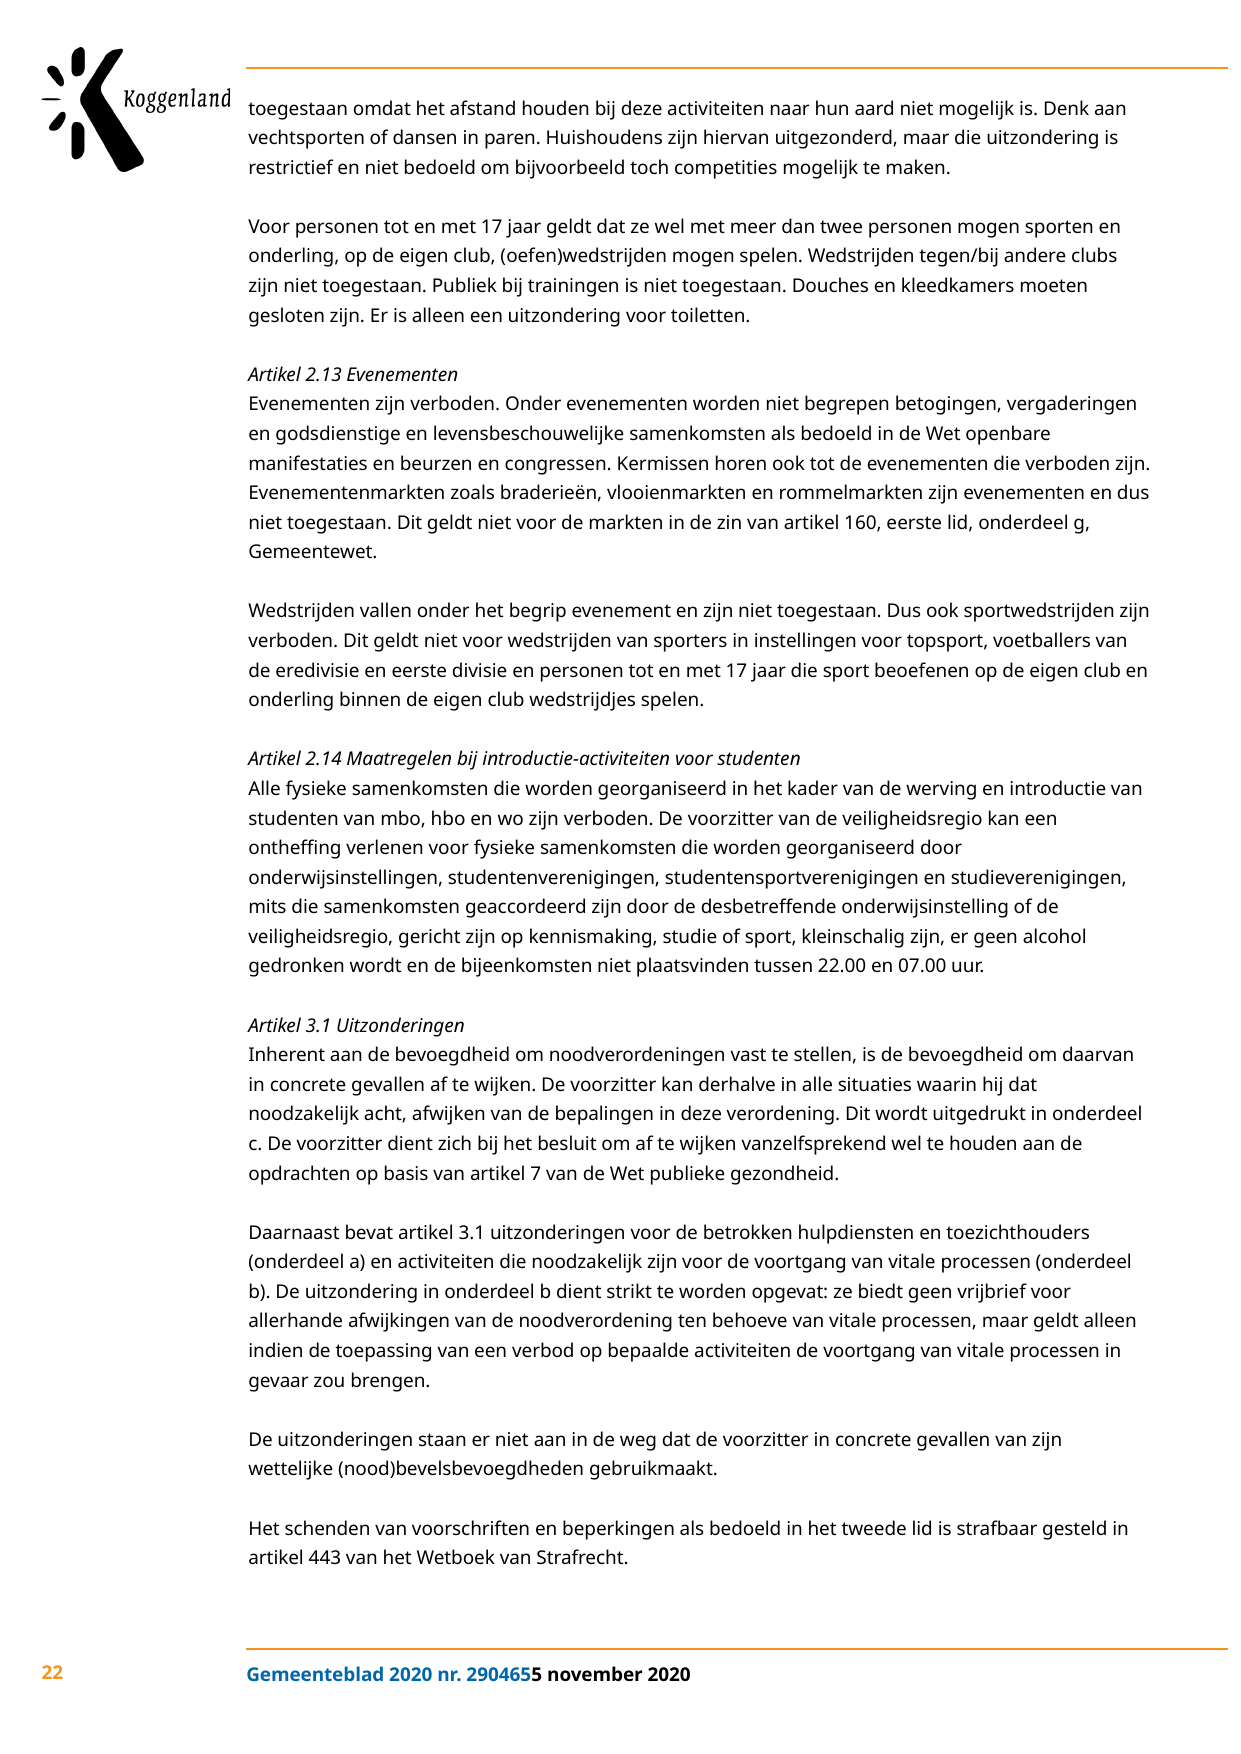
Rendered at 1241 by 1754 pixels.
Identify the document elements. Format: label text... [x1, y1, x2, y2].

text Evenementen zijn verboden. Onder evenementen worden niet begrepen betogingen, vergaderingen en godsdienstige en levensbeschouwelijke samenkomsten als bedoeld in de Wet openbare manifestaties en beurzen en congressen. Kermissen horen ook tot de evenementen die verboden zijn. Evenementenmarkten zoals braderieën, vlooienmarkten en rommelmarkten zijn evenementen en dus niet toegestaan. Dit geldt niet voor de markten in de zin van artikel 160, eerste lid, onderdeel g, Gemeentewet. [248, 391, 1152, 564]
text De uitzonderingen staan er niet aan in de weg dat de voorzitter in concrete gevallen van zijn wettelijke (nood)bevelsbevoegdheden gebruikmaakt. [248, 1426, 1152, 1481]
text Inherent aan de bevoegdheid om noodverordeningen vast te stellen, is de bevoegdheid om daarvan in concrete gevallen af te wijken. De voorzitter kan derhalve in alle situaties waarin hij dat noodzakelijk acht, afwijken van de bepalingen in deze verordening. Dit wordt uitgedrukt in onderdeel c. De voorzitter dient zich bij het besluit om af te wijken vanzelfsprekend wel te houden aan de opdrachten op basis van artikel 7 van de Wet publieke gezondheid. [248, 1041, 1152, 1186]
text Artikel 3.1 Uitzonderingen [248, 1012, 1152, 1038]
text Alle fysieke samenkomsten die worden georganiseerd in het kader van de werving en introductie van studenten van mbo, hbo en wo zijn verboden. De voorzitter van de veiligheidsregio kan een ontheffing verlenen voor fysieke samenkomsten die worden georganiseerd door onderwijsinstellingen, studentenverenigingen, studentensportverenigingen en studieverenigingen, mits die samenkomsten geaccordeerd zijn door de desbetreffende onderwijsinstelling of de veiligheidsregio, gericht zijn op kennismaking, studie of sport, kleinschalig zijn, er geen alcohol gedronken wordt en de bijeenkomsten niet plaatsvinden tussen 22.00 en 07.00 uur. [248, 775, 1152, 978]
text Wedstrijden vallen onder het begrip evenement en zijn niet toegestaan. Dus ook sportwedstrijden zijn verboden. Dit geldt niet voor wedstrijden van sporters in instellingen voor topsport, voetballers van de eredivisie en eerste divisie en personen tot en met 17 jaar die sport beoefenen op de eigen club en onderling binnen de eigen club wedstrijdjes spelen. [248, 598, 1152, 712]
picture [41, 47, 231, 172]
text Voor personen tot en met 17 jaar geldt dat ze wel met meer dan twee personen mogen sporten en onderling, op de eigen club, (oefen)wedstrijden mogen spelen. Wedstrijden tegen/bij andere clubs zijn niet toegestaan. Publiek bij trainingen is niet toegestaan. Douches en kleedkamers moeten gesloten zijn. Er is alleen een uitzondering voor toiletten. [248, 213, 1152, 328]
text Het schenden van voorschriften en beperkingen als bedoeld in het tweede lid is strafbaar gesteld in artikel 443 van het Wetboek van Strafrecht. [248, 1515, 1152, 1570]
text Artikel 2.14 Maatregelen bij introductie-activiteiten voor studenten [248, 746, 1152, 771]
text toegestaan omdat het afstand houden bij deze activiteiten naar hun aard niet mogelijk is. Denk aan vechtsporten of dansen in paren. Huishoudens zijn hiervan uitgezonderd, maar die uitzondering is restrictief en niet bedoeld om bijvoorbeeld toch competities mogelijk te maken. [248, 95, 1152, 180]
text Daarnaast bevat artikel 3.1 uitzonderingen voor de betrokken hulpdiensten en toezichthouders (onderdeel a) en activiteiten die noodzakelijk zijn voor de voortgang van vitale processen (onderdeel b). De uitzondering in onderdeel b dient strikt te worden opgevat: ze biedt geen vrijbrief voor allerhande afwijkingen van de noodverordening ten behoeve van vitale processen, maar geldt alleen indien de toepassing van een verbod op bepaalde activiteiten de voortgang van vitale processen in gevaar zou brengen. [248, 1219, 1152, 1393]
text Artikel 2.13 Evenementen [248, 361, 1152, 387]
